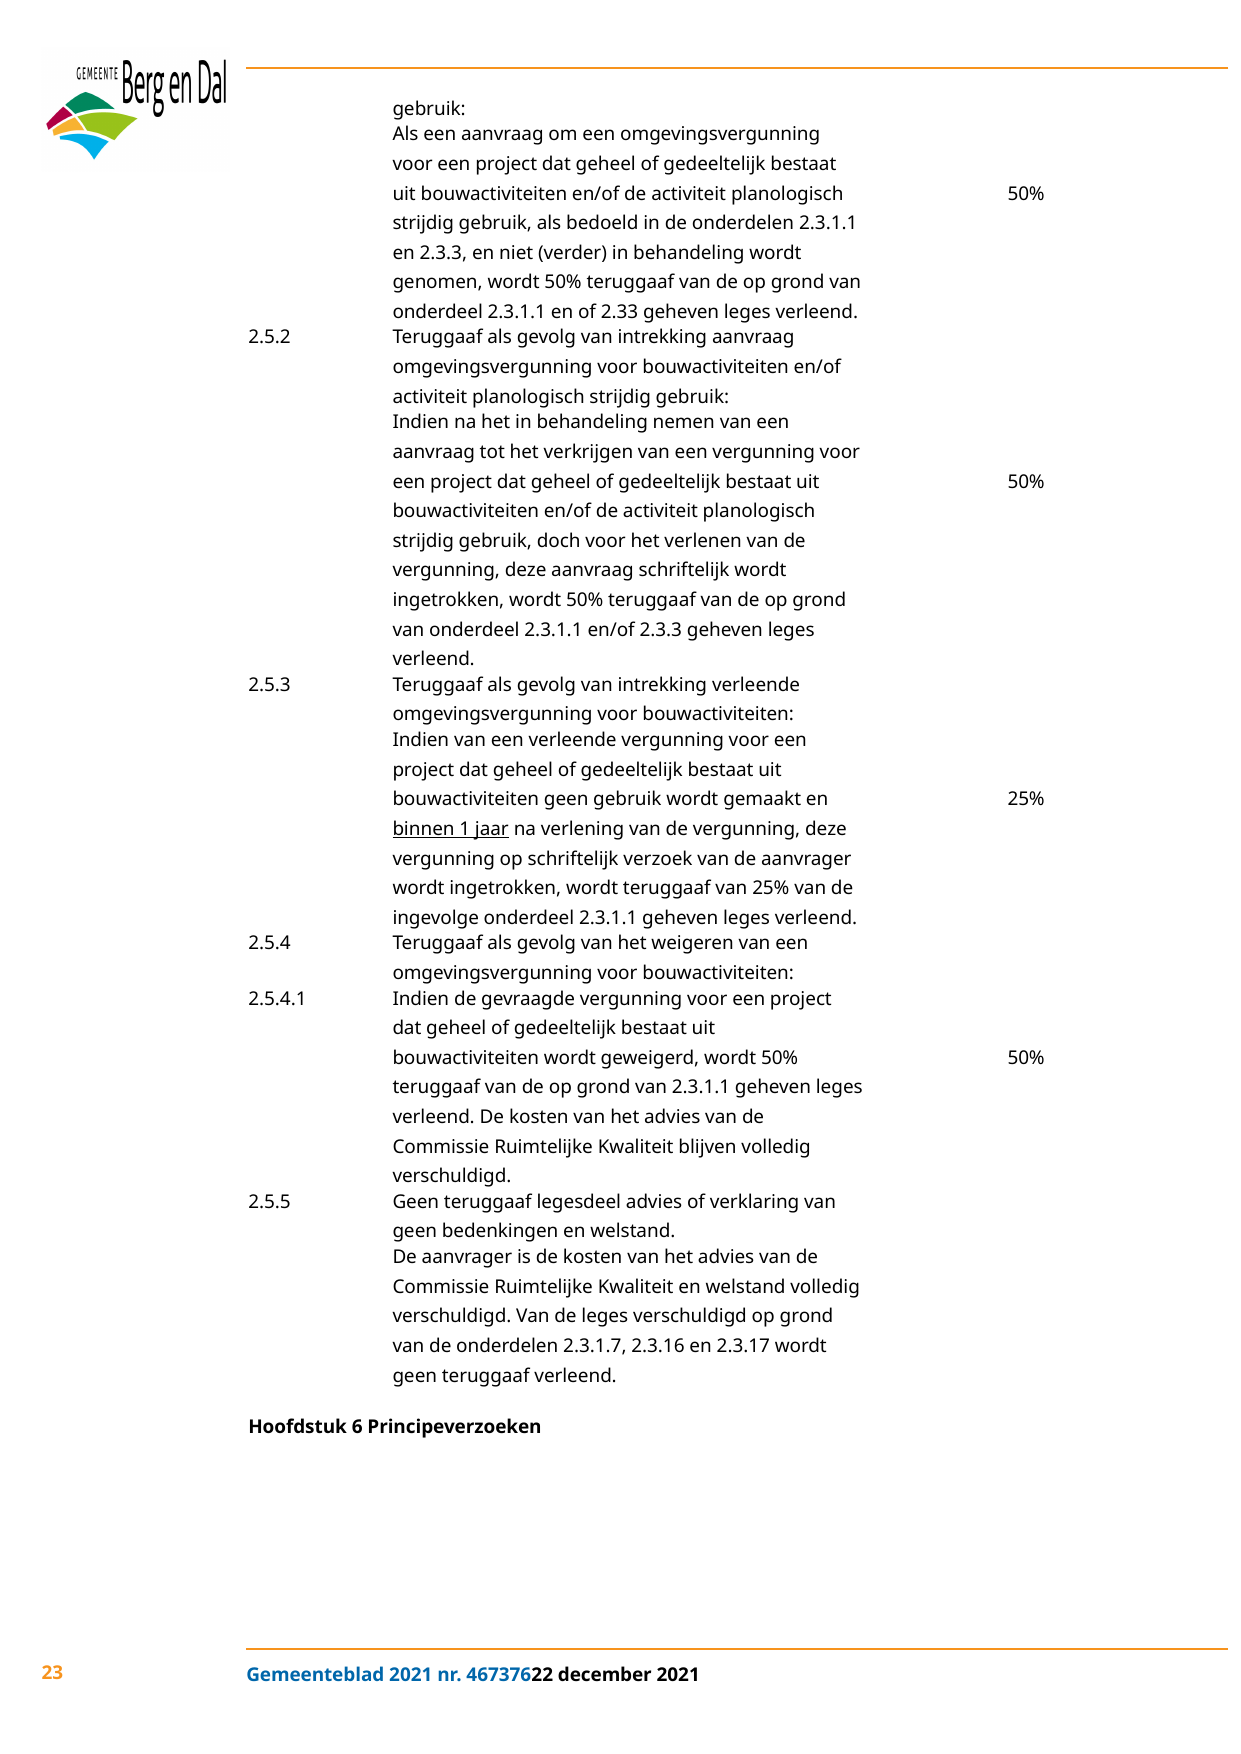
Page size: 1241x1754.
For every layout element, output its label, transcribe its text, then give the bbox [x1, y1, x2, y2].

table_cell Indien van een verleende vergunning voor een project dat geheel of gedeeltelijk bestaat uit bouwactiviteiten geen gebruik wordt gemaakt en binnen 1 jaar na verlening van de vergunning, deze vergunning op schriftelijk verzoek van de aanvrager wordt ingetrokken, wordt teruggaaf van 25% van de ingevolge onderdeel 2.3.1.1 geheven leges verleend. [392, 726, 863, 929]
table_cell [863, 671, 1007, 726]
table_cell [248, 121, 392, 324]
picture [41, 47, 231, 172]
table_cell [1007, 324, 1152, 409]
table_cell Teruggaaf als gevolg van intrekking verleende omgevingsvergunning voor bouwactiviteiten: [392, 671, 863, 726]
table_cell 2.5.5 [248, 1188, 392, 1243]
table_cell [248, 409, 392, 671]
table_cell [863, 1244, 1007, 1387]
table_cell [1007, 930, 1152, 985]
table_cell [1007, 95, 1152, 121]
table_cell Hoofdstuk 6 Principeverzoeken [248, 1413, 1152, 1439]
table_cell [1007, 671, 1152, 726]
table_cell [248, 1388, 1152, 1413]
table_cell [863, 121, 1007, 324]
table_cell Indien na het in behandeling nemen van een aanvraag tot het verkrijgen van een vergunning voor een project dat geheel of gedeeltelijk bestaat uit bouwactiviteiten en/of de activiteit planologisch strijdig gebruik, doch voor het verlenen van de vergunning, deze aanvraag schriftelijk wordt ingetrokken, wordt 50% teruggaaf van de op grond van onderdeel 2.3.1.1 en/of 2.3.3 geheven leges verleend. [392, 409, 863, 671]
table_cell [248, 95, 392, 121]
table_cell [248, 726, 392, 929]
table_cell [248, 1244, 392, 1387]
table_cell [1007, 1188, 1152, 1243]
table_cell gebruik: [392, 95, 863, 121]
table_cell De aanvrager is de kosten van het advies van de Commissie Ruimtelijke Kwaliteit en welstand volledig verschuldigd. Van de leges verschuldigd op grond van de onderdelen 2.3.1.7, 2.3.16 en 2.3.17 wordt geen teruggaaf verleend. [392, 1244, 863, 1387]
table_cell 2.5.4.1 [248, 985, 392, 1188]
table_cell 2.5.3 [248, 671, 392, 726]
table_cell 50% [1007, 985, 1152, 1188]
table_cell [863, 95, 1007, 121]
table_cell [863, 930, 1007, 985]
table_cell Teruggaaf als gevolg van het weigeren van een omgevingsvergunning voor bouwactiviteiten: [392, 930, 863, 985]
table_cell 2.5.2 [248, 324, 392, 409]
table_cell 25% [1007, 726, 1152, 929]
table_cell [863, 324, 1007, 409]
table_cell 50% [1007, 121, 1152, 324]
table_cell [863, 1188, 1007, 1243]
table_cell [1007, 1244, 1152, 1387]
table_cell 2.5.4 [248, 930, 392, 985]
table_cell Teruggaaf als gevolg van intrekking aanvraag omgevingsvergunning voor bouwactiviteiten en/of activiteit planologisch strijdig gebruik: [392, 324, 863, 409]
table_cell [863, 726, 1007, 929]
table_cell Indien de gevraagde vergunning voor een project dat geheel of gedeeltelijk bestaat uit bouwactiviteiten wordt geweigerd, wordt 50% teruggaaf van de op grond van 2.3.1.1 geheven leges verleend. De kosten van het advies van de Commissie Ruimtelijke Kwaliteit blijven volledig verschuldigd. [392, 985, 863, 1188]
table_cell Als een aanvraag om een omgevingsvergunning voor een project dat geheel of gedeeltelijk bestaat uit bouwactiviteiten en/of de activiteit planologisch strijdig gebruik, als bedoeld in de onderdelen 2.3.1.1 en 2.3.3, en niet (verder) in behandeling wordt genomen, wordt 50% teruggaaf van de op grond van onderdeel 2.3.1.1 en of 2.33 geheven leges verleend. [392, 121, 863, 324]
table_cell [863, 985, 1007, 1188]
table_cell [863, 409, 1007, 671]
table_cell 50% [1007, 409, 1152, 671]
table_cell Geen teruggaaf legesdeel advies of verklaring van geen bedenkingen en welstand. [392, 1188, 863, 1243]
